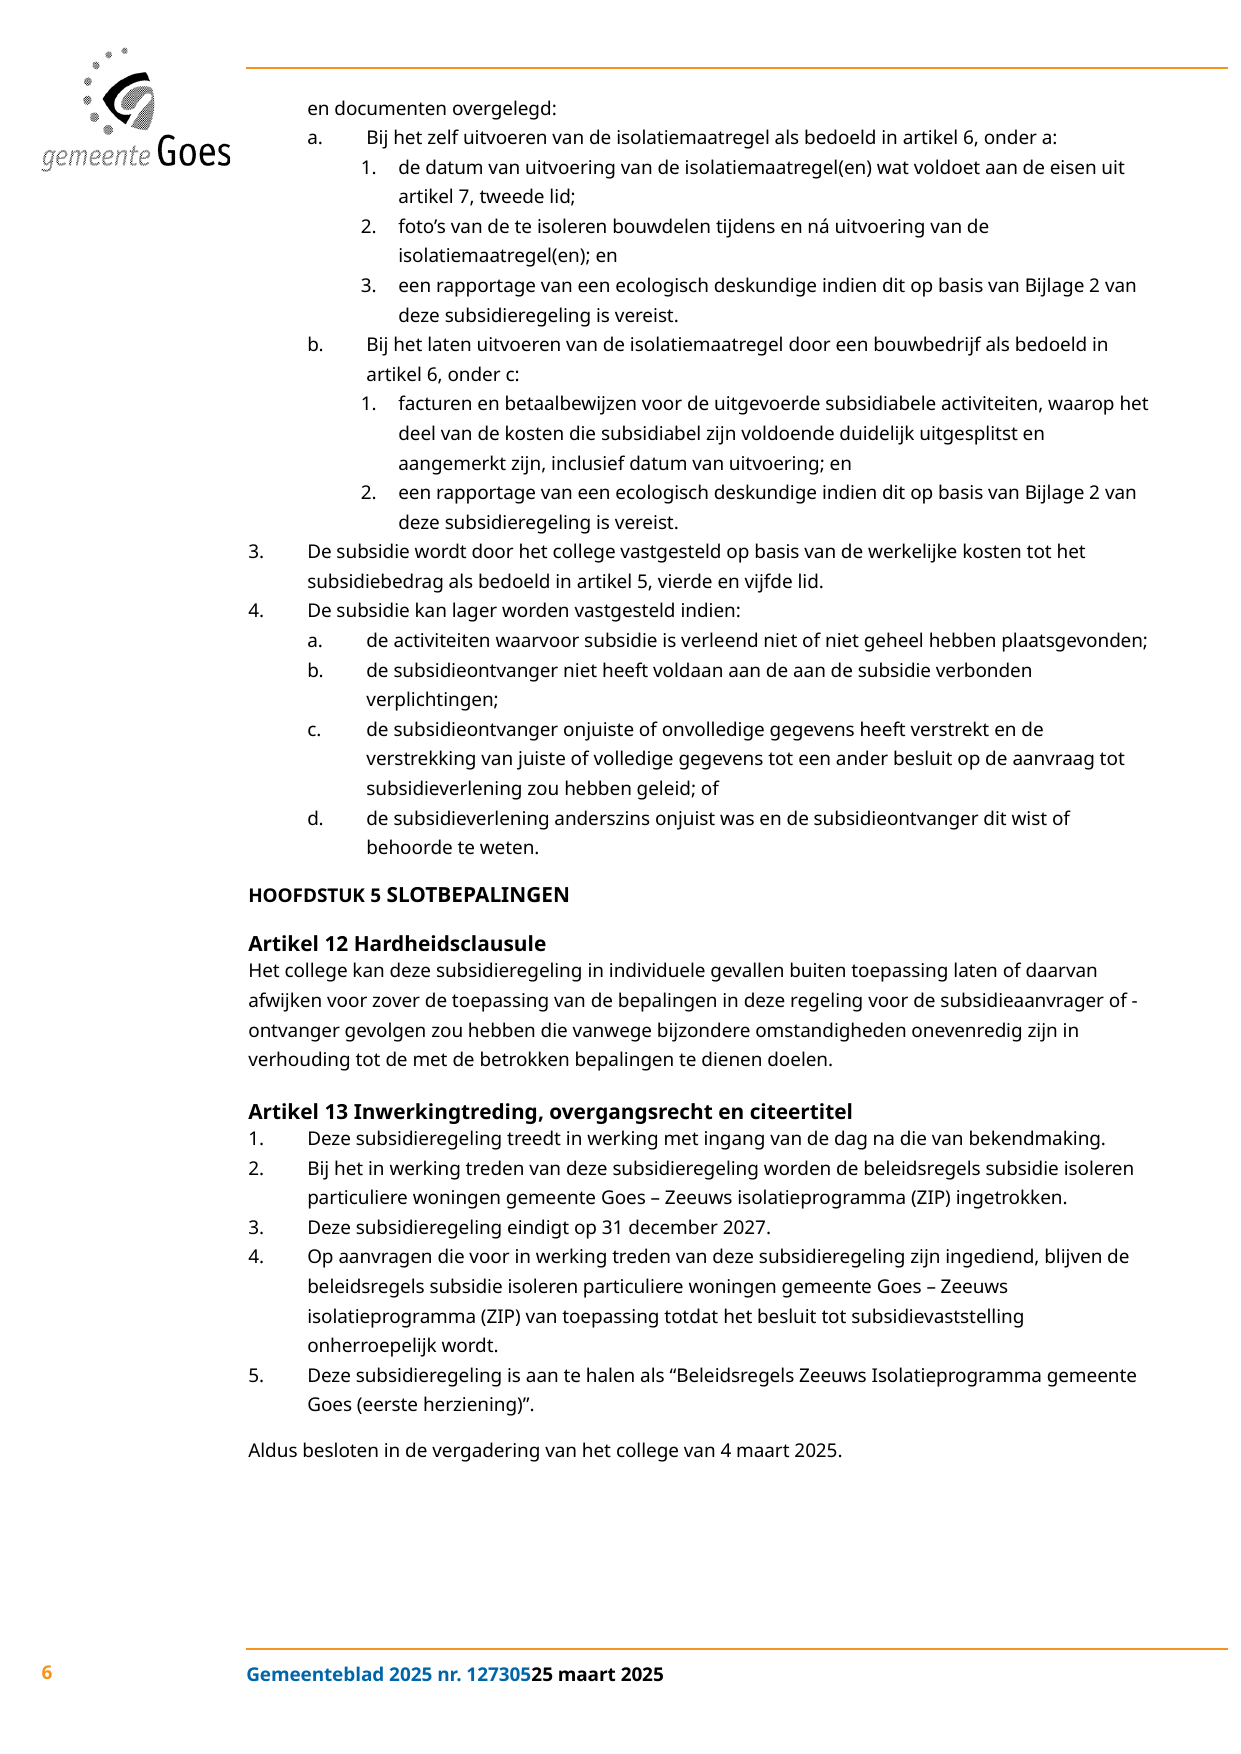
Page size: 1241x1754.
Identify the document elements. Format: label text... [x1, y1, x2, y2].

list De subsidie kan lager worden vastgesteld indien: [248, 598, 1152, 623]
list Op aanvragen die voor in werking treden van deze subsidieregeling zijn ingediend, blijven de beleidsregels subsidie isoleren particuliere woningen gemeente Goes – Zeeuws isolatieprogramma (ZIP) van toepassing totdat het besluit tot subsidievaststelling onherroepelijk wordt. [248, 1244, 1152, 1358]
text Het college kan deze subsidieregeling in individuele gevallen buiten toepassing laten of daarvan afwijken voor zover de toepassing van de bepalingen in deze regeling voor de subsidieaanvrager of -ontvanger gevolgen zou hebben die vanwege bijzondere omstandigheden onevenredig zijn in verhouding tot de met de betrokken bepalingen te dienen doelen. [248, 958, 1152, 1072]
list een rapportage van een ecologisch deskundige indien dit op basis van Bijlage 2 van deze subsidieregeling is vereist. [361, 272, 1152, 328]
list en documenten overgelegd: [248, 95, 1152, 121]
list Bij het in werking treden van deze subsidieregeling worden de beleidsregels subsidie isoleren particuliere woningen gemeente Goes – Zeeuws isolatieprogramma (ZIP) ingetrokken. [248, 1155, 1152, 1210]
list De subsidie wordt door het college vastgesteld op basis van de werkelijke kosten tot het subsidiebedrag als bedoeld in artikel 5, vierde en vijfde lid. [248, 538, 1152, 594]
list de datum van uitvoering van de isolatiemaatregel(en) wat voldoet aan de eisen uit artikel 7, tweede lid; [361, 154, 1152, 209]
list Bij het zelf uitvoeren van de isolatiemaatregel als bedoeld in artikel 6, onder a: [307, 124, 1152, 150]
list de activiteiten waarvoor subsidie is verleend niet of niet geheel hebben plaatsgevonden; [307, 627, 1152, 653]
list de subsidieontvanger onjuiste of onvolledige gegevens heeft verstrekt en de verstrekking van juiste of volledige gegevens tot een ander besluit op de aanvraag tot subsidieverlening zou hebben geleid; of [307, 716, 1152, 801]
text Aldus besloten in de vergadering van het college van 4 maart 2025. [248, 1437, 1152, 1463]
list Deze subsidieregeling eindigt op 31 december 2027. [248, 1214, 1152, 1240]
text Artikel 12 Hardheidsclausule [248, 929, 1152, 958]
list de subsidieontvanger niet heeft voldaan aan de aan de subsidie verbonden verplichtingen; [307, 657, 1152, 712]
text HOOFDSTUK 5 SLOTBEPALINGEN [248, 880, 1152, 908]
list facturen en betaalbewijzen voor de uitgevoerde subsidiabele activiteiten, waarop het deel van de kosten die subsidiabel zijn voldoende duidelijk uitgesplitst en aangemerkt zijn, inclusief datum van uitvoering; en [361, 391, 1152, 476]
list Bij het laten uitvoeren van de isolatiemaatregel door een bouwbedrijf als bedoeld in artikel 6, onder c: [307, 331, 1152, 387]
list Deze subsidieregeling treedt in werking met ingang van de dag na die van bekendmaking. [248, 1125, 1152, 1151]
list de subsidieverlening anderszins onjuist was en de subsidieontvanger dit wist of behoorde te weten. [307, 805, 1152, 860]
list foto’s van de te isoleren bouwdelen tijdens en ná uitvoering van de isolatiemaatregel(en); en [361, 213, 1152, 268]
list Deze subsidieregeling is aan te halen als “Beleidsregels Zeeuws Isolatieprogramma gemeente Goes (eerste herziening)”. [248, 1362, 1152, 1417]
text Artikel 13 Inwerkingtreding, overgangsrecht en citeertitel [248, 1097, 1152, 1125]
picture [41, 47, 231, 172]
list een rapportage van een ecologisch deskundige indien dit op basis van Bijlage 2 van deze subsidieregeling is vereist. [361, 479, 1152, 535]
